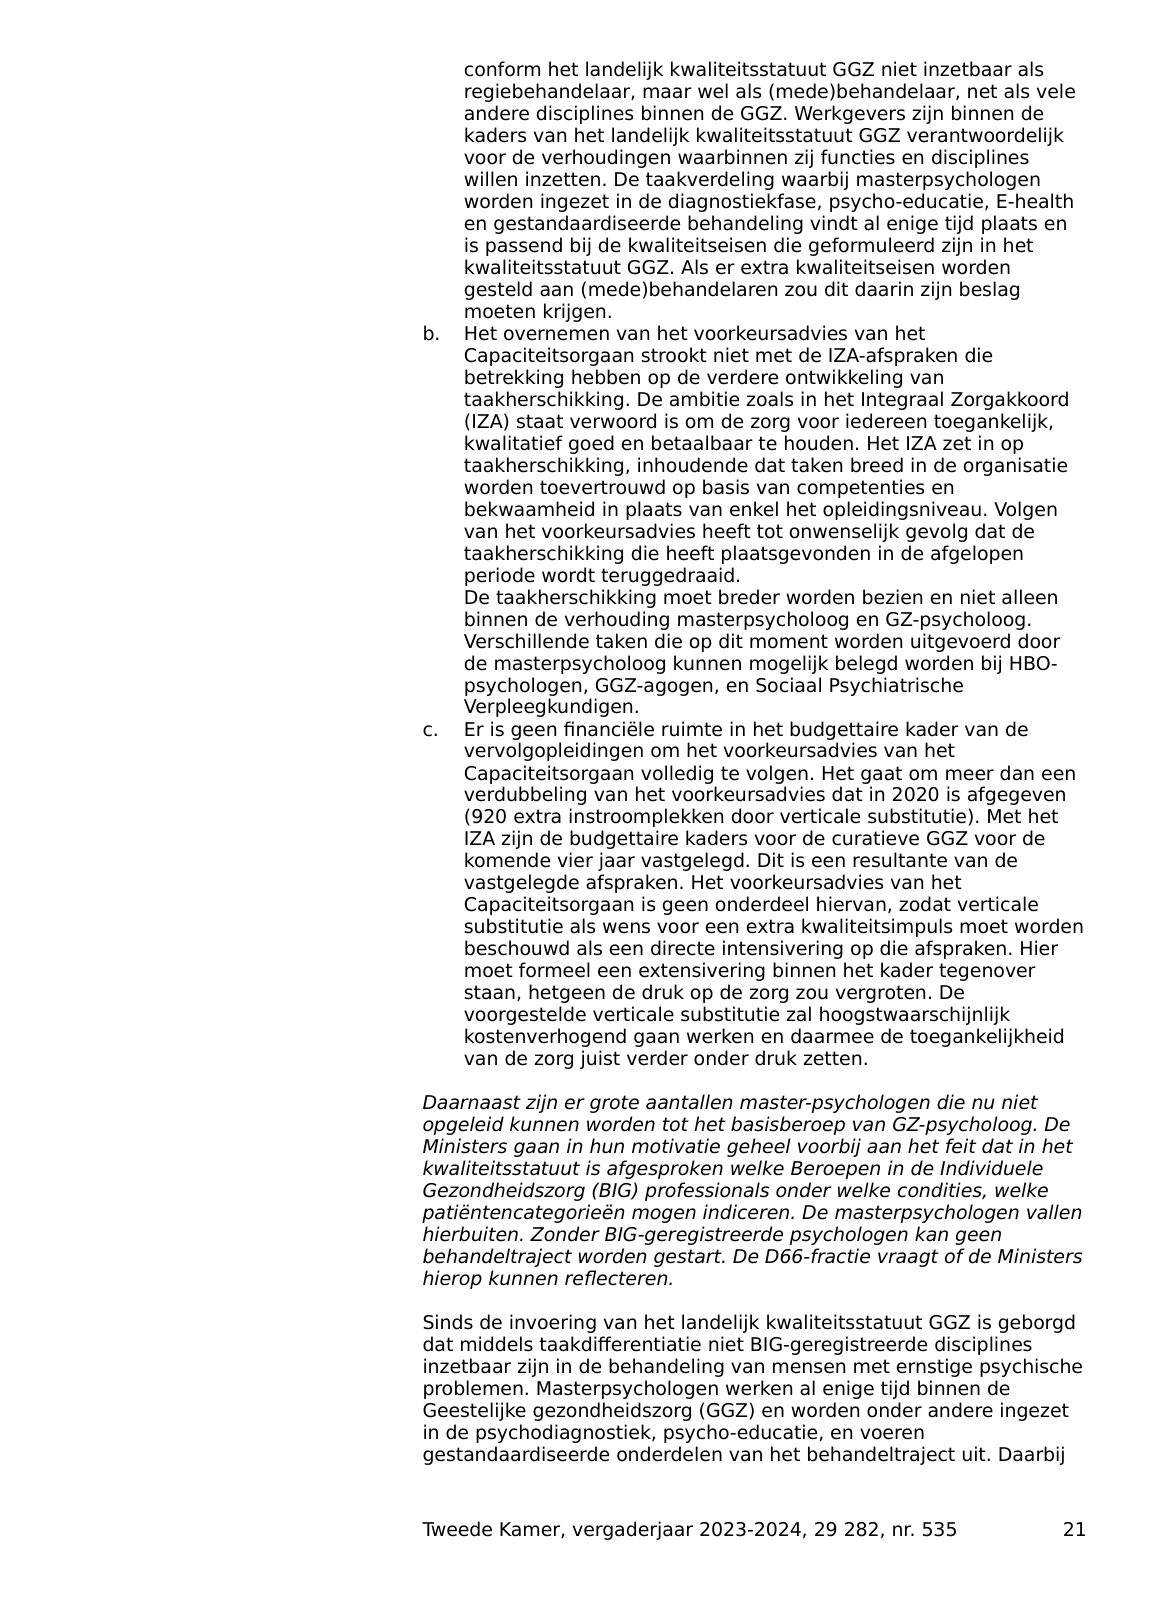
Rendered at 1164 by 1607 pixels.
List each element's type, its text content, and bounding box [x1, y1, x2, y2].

text Sinds de invoering van het landelijk kwaliteitsstatuut GGZ is geborgd dat middels taakdifferentiatie niet BIG-geregistreerde disciplines inzetbaar zijn in de behandeling van mensen met ernstige psychische problemen. Masterpsychologen werken al enige tijd binnen de Geestelijke gezondheidszorg (GGZ) en worden onder andere ingezet in de psychodiagnostiek, psycho-educatie, en voeren gestandaardiseerde onderdelen van het behandeltraject uit. Daarbij [422, 1312, 1087, 1466]
text Daarnaast zijn er grote aantallen master-psychologen die nu niet opgeleid kunnen worden tot het basisberoep van GZ-psycholoog. De Ministers gaan in hun motivatie geheel voorbij aan het feit dat in het kwaliteitsstatuut is afgesproken welke Beroepen in de Individuele Gezondheidszorg (BIG) professionals onder welke condities, welke patiëntencategorieën mogen indiceren. De masterpsychologen vallen hierbuiten. Zonder BIG-geregistreerde psychologen kan geen behandeltraject worden gestart. De D66-fractie vraagt of de Ministers hierop kunnen reflecteren. [422, 1092, 1087, 1290]
text De taakherschikking moet breder worden bezien en niet alleen binnen de verhouding masterpsycholoog en GZ-psycholoog. Verschillende taken die op dit moment worden uitgevoerd door de masterpsycholoog kunnen mogelijk belegd worden bij HBO-psychologen, GGZ-agogen, en Sociaal Psychiatrische Verpleegkundigen. [464, 587, 1087, 718]
text conform het landelijk kwaliteitsstatuut GGZ niet inzetbaar als regiebehandelaar, maar wel als (mede)behandelaar, net als vele andere disciplines binnen de GGZ. Werkgevers zijn binnen de kaders van het landelijk kwaliteitsstatuut GGZ verantwoordelijk voor de verhoudingen waarbinnen zij functies en disciplines willen inzetten. De taakverdeling waarbij masterpsychologen worden ingezet in de diagnostiekfase, psycho-educatie, E-health en gestandaardiseerde behandeling vindt al enige tijd plaats en is passend bij de kwaliteitseisen die geformuleerd zijn in het kwaliteitsstatuut GGZ. Als er extra kwaliteitseisen worden gesteld aan (mede)behandelaren zou dit daarin zijn beslag moeten krijgen. [422, 59, 1087, 323]
text b. Het overnemen van het voorkeursadvies van het Capaciteitsorgaan strookt niet met de IZA-afspraken die betrekking hebben op de verdere ontwikkeling van taakherschikking. De ambitie zoals in het Integraal Zorgakkoord (IZA) staat verwoord is om de zorg voor iedereen toegankelijk, kwalitatief goed en betaalbaar te houden. Het IZA zet in op taakherschikking, inhoudende dat taken breed in de organisatie worden toevertrouwd op basis van competenties en bekwaamheid in plaats van enkel het opleidingsniveau. Volgen van het voorkeursadvies heeft tot onwenselijk gevolg dat de taakherschikking die heeft plaatsgevonden in de afgelopen periode wordt teruggedraaid. [422, 323, 1087, 587]
text c. Er is geen financiële ruimte in het budgettaire kader van de vervolgopleidingen om het voorkeursadvies van het Capaciteitsorgaan volledig te volgen. Het gaat om meer dan een verdubbeling van het voorkeursadvies dat in 2020 is afgegeven (920 extra instroomplekken door verticale substitutie). Met het IZA zijn de budgettaire kaders voor de curatieve GGZ voor de komende vier jaar vastgelegd. Dit is een resultante van de vastgelegde afspraken. Het voorkeursadvies van het Capaciteitsorgaan is geen onderdeel hiervan, zodat verticale substitutie als wens voor een extra kwaliteitsimpuls moet worden beschouwd als een directe intensivering op die afspraken. Hier moet formeel een extensivering binnen het kader tegenover staan, hetgeen de druk op de zorg zou vergroten. De voorgestelde verticale substitutie zal hoogstwaarschijnlijk kostenverhogend gaan werken en daarmee de toegankelijkheid van de zorg juist verder onder druk zetten. [422, 718, 1087, 1070]
